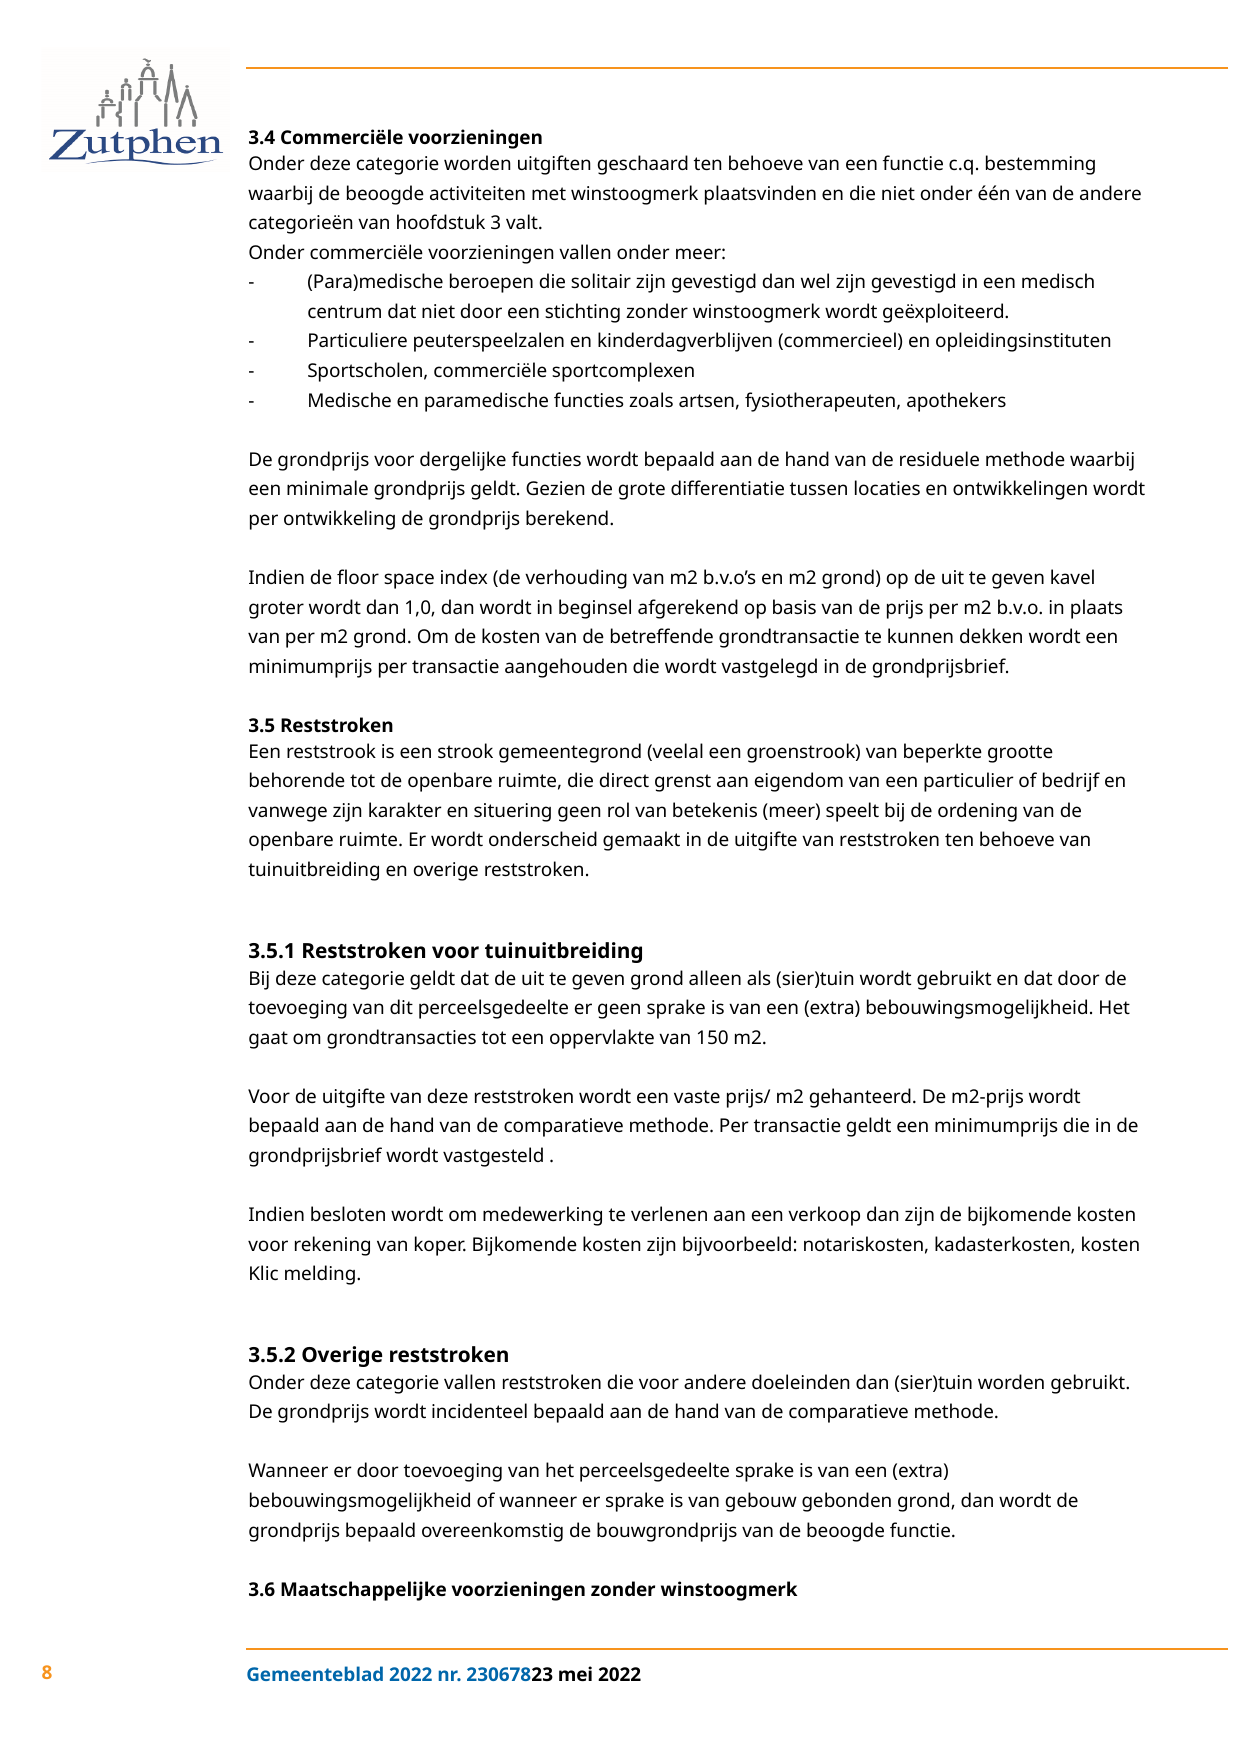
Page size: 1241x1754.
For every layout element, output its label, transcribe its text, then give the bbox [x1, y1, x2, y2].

text De grondprijs voor dergelijke functies wordt bepaald aan de hand van de residuele methode waarbij een minimale grondprijs geldt. Gezien de grote differentiatie tussen locaties en ontwikkelingen wordt per ontwikkeling de grondprijs berekend. [248, 446, 1152, 531]
picture [41, 47, 231, 172]
text Onder commerciële voorzieningen vallen onder meer: [248, 239, 1152, 264]
text Indien besloten wordt om medewerking te verlenen aan een verkoop dan zijn de bijkomende kosten voor rekening van koper. Bijkomende kosten zijn bijvoorbeeld: notariskosten, kadasterkosten, kosten Klic melding. [248, 1201, 1152, 1286]
text Indien de floor space index (de verhouding van m2 b.v.o’s en m2 grond) op de uit te geven kavel groter wordt dan 1,0, dan wordt in beginsel afgerekend op basis van de prijs per m2 b.v.o. in plaats van per m2 grond. Om de kosten van de betreffende grondtransactie te kunnen dekken wordt een minimumprijs per transactie aangehouden die wordt vastgelegd in de grondprijsbrief. [248, 564, 1152, 679]
text Onder deze categorie vallen reststroken die voor andere doeleinden dan (sier)tuin worden gebruikt. De grondprijs wordt incidenteel bepaald aan de hand van de comparatieve methode. [248, 1369, 1152, 1424]
text 3.5.1 Reststroken voor tuinuitbreiding [248, 936, 1152, 965]
list Medische en paramedische functies zoals artsen, fysiotherapeuten, apothekers [248, 387, 1152, 412]
list Sportscholen, commerciële sportcomplexen [248, 357, 1152, 383]
list (Para)medische beroepen die solitair zijn gevestigd dan wel zijn gevestigd in een medisch centrum dat niet door een stichting zonder winstoogmerk wordt geëxploiteerd. [248, 268, 1152, 324]
text Bij deze categorie geldt dat de uit te geven grond alleen als (sier)tuin wordt gebruikt en dat door de toevoeging van dit perceelsgedeelte er geen sprake is van een (extra) bebouwingsmogelijkheid. Het gaat om grondtransacties tot een oppervlakte van 150 m2. [248, 965, 1152, 1049]
text Voor de uitgifte van deze reststroken wordt een vaste prijs/ m2 gehanteerd. De m2-prijs wordt bepaald aan de hand van de comparatieve methode. Per transactie geldt een minimumprijs die in de grondprijsbrief wordt vastgesteld . [248, 1083, 1152, 1168]
text 3.5 Reststroken [248, 712, 1152, 738]
text Onder deze categorie worden uitgiften geschaard ten behoeve van een functie c.q. bestemming waarbij de beoogde activiteiten met winstoogmerk plaatsvinden en die niet onder één van de andere categorieën van hoofdstuk 3 valt. [248, 150, 1152, 235]
text 3.5.2 Overige reststroken [248, 1341, 1152, 1369]
text Een reststrook is een strook gemeentegrond (veelal een groenstrook) van beperkte grootte behorende tot de openbare ruimte, die direct grenst aan eigendom van een particulier of bedrijf en vanwege zijn karakter en situering geen rol van betekenis (meer) speelt bij de ordening van de openbare ruimte. Er wordt onderscheid gemaakt in de uitgifte van reststroken ten behoeve van tuinuitbreiding en overige reststroken. [248, 738, 1152, 882]
text Wanneer er door toevoeging van het perceelsgedeelte sprake is van een (extra) bebouwingsmogelijkheid of wanneer er sprake is van gebouw gebonden grond, dan wordt de grondprijs bepaald overeenkomstig de bouwgrondprijs van de beoogde functie. [248, 1458, 1152, 1543]
text 3.4 Commerciële voorzieningen [248, 124, 1152, 150]
list Particuliere peuterspeelzalen en kinderdagverblijven (commercieel) en opleidingsinstituten [248, 328, 1152, 353]
text 3.6 Maatschappelijke voorzieningen zonder winstoogmerk [248, 1576, 1152, 1602]
